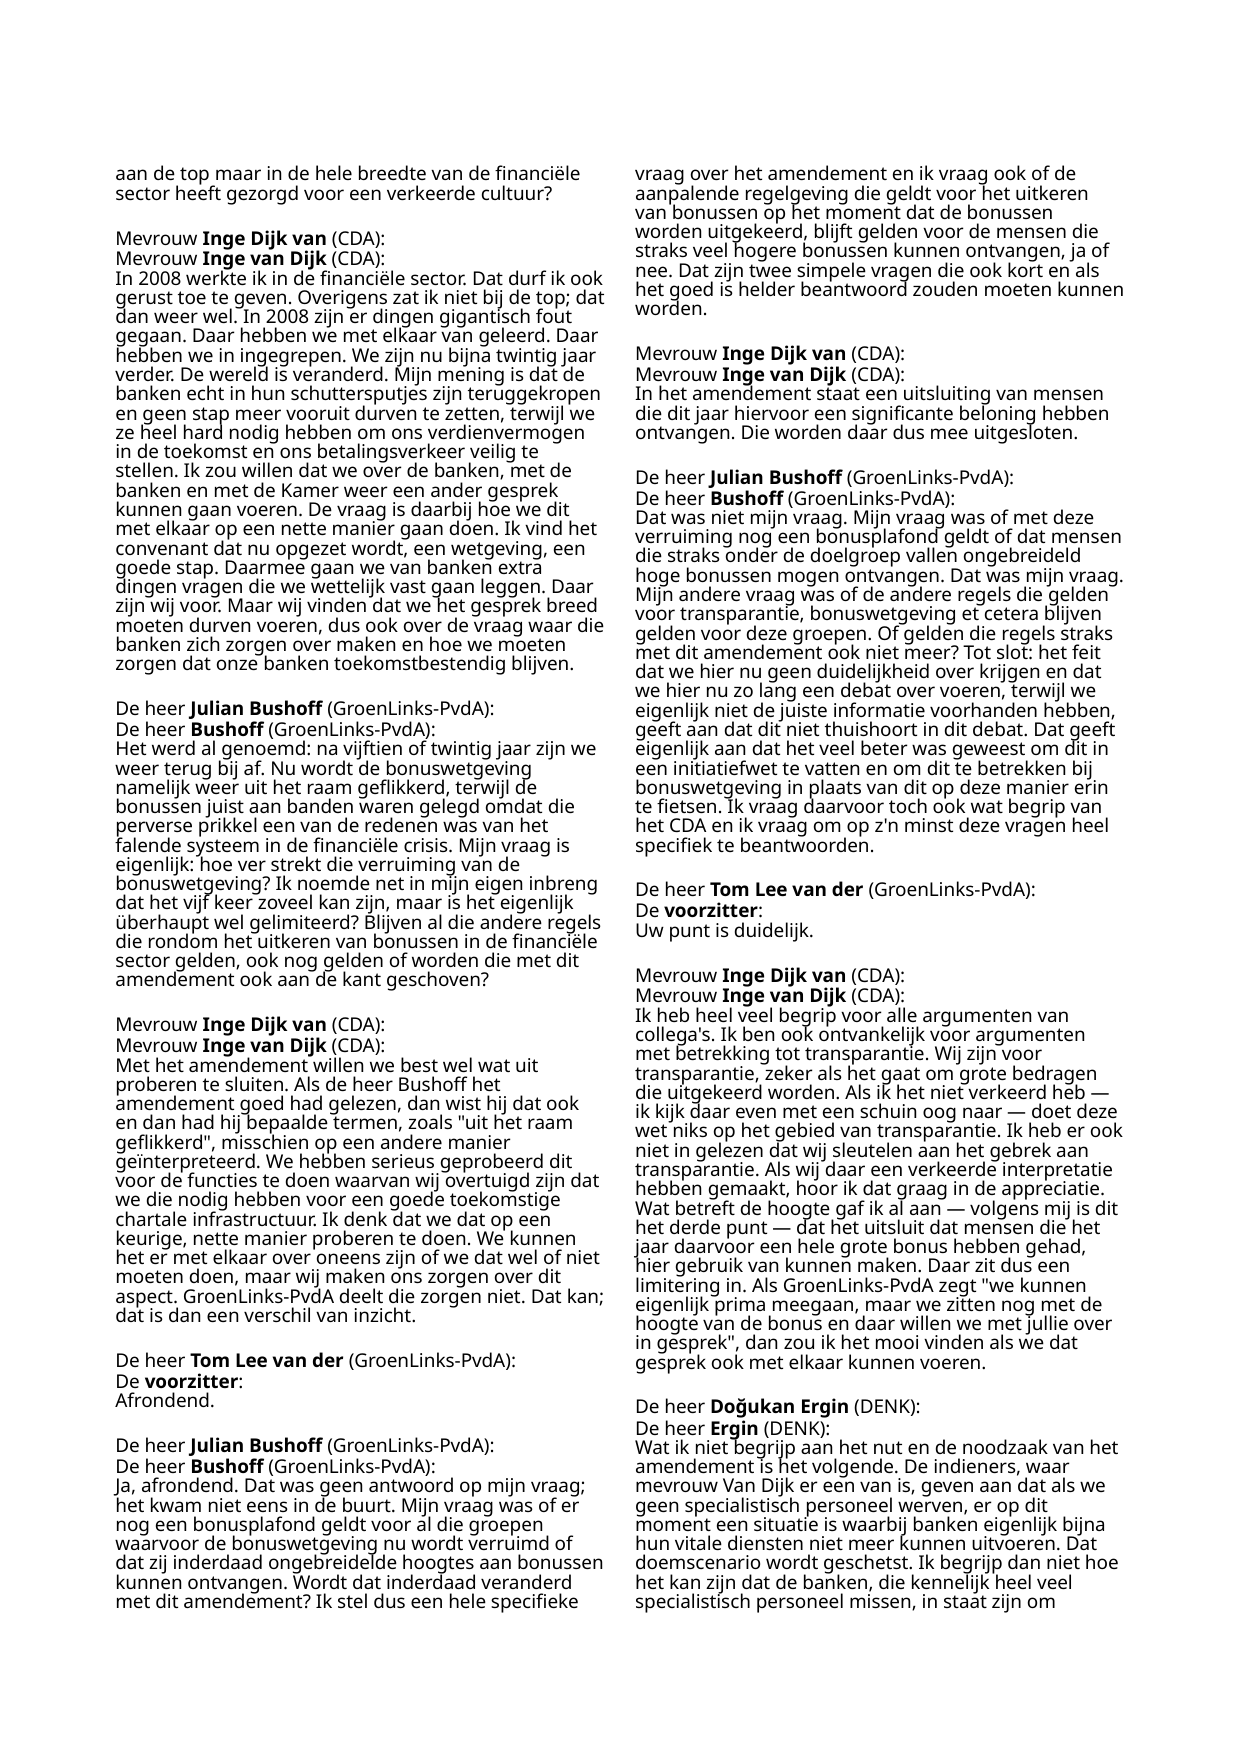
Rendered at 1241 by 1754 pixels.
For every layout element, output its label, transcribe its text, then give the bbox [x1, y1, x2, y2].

text De voorzitter: [635, 902, 1125, 922]
text Mevrouw Inge van Dijk (CDA): [635, 987, 1125, 1007]
text De voorzitter: [115, 1373, 605, 1392]
text Ik heb heel veel begrip voor alle argumenten van collega's. Ik ben ook ontvankelijk voor argumenten met betrekking tot transparantie. Wij zijn voor transparantie, zeker als het gaat om grote bedragen die uitgekeerd worden. Als ik het niet verkeerd heb — ik kijk daar even met een schuin oog naar — doet deze wet niks op het gebied van transparantie. Ik heb er ook niet in gelezen dat wij sleutelen aan het gebrek aan transparantie. Als wij daar een verkeerde interpretatie hebben gemaakt, hoor ik dat graag in de appreciatie. Wat betreft de hoogte gaf ik al aan — volgens mij is dit het derde punt — dat het uitsluit dat mensen die het jaar daarvoor een hele grote bonus hebben gehad, hier gebruik van kunnen maken. Daar zit dus een limitering in. Als GroenLinks-PvdA zegt "we kunnen eigenlijk prima meegaan, maar we zitten nog met de hoogte van de bonus en daar willen we met jullie over in gesprek", dan zou ik het mooi vinden als we dat gesprek ook met elkaar kunnen voeren. [635, 1007, 1125, 1373]
text Mevrouw Inge van Dijk (CDA): [635, 366, 1125, 385]
text Afrondend. [115, 1392, 605, 1411]
text aan de top maar in de hele breedte van de financiële sector heeft gezorgd voor een verkeerde cultuur? [115, 165, 605, 204]
text De heer Julian Bushoff (GroenLinks-PvdA): [635, 464, 1125, 490]
text De heer Bushoff (GroenLinks-PvdA): [115, 1458, 605, 1477]
text Uw punt is duidelijk. [635, 922, 1125, 941]
text De heer Tom Lee van der (GroenLinks-PvdA): [115, 1347, 605, 1373]
text Mevrouw Inge van Dijk (CDA): [115, 1037, 605, 1057]
text Mevrouw Inge Dijk van (CDA): [115, 225, 605, 250]
text De heer Doğukan Ergin (DENK): [635, 1394, 1125, 1419]
text De heer Ergin (DENK): [635, 1419, 1125, 1439]
text vraag over het amendement en ik vraag ook of de aanpalende regelgeving die geldt voor het uitkeren van bonussen op het moment dat de bonussen worden uitgekeerd, blijft gelden voor de mensen die straks veel hogere bonussen kunnen ontvangen, ja of nee. Dat zijn twee simpele vragen die ook kort en als het goed is helder beantwoord zouden moeten kunnen worden. [635, 165, 1125, 319]
text De heer Bushoff (GroenLinks-PvdA): [115, 721, 605, 740]
text Mevrouw Inge Dijk van (CDA): [115, 1012, 605, 1037]
text In het amendement staat een uitsluiting van mensen die dit jaar hiervoor een significante beloning hebben ontvangen. Die worden daar dus mee uitgesloten. [635, 385, 1125, 443]
text Met het amendement willen we best wel wat uit proberen te sluiten. Als de heer Bushoff het amendement goed had gelezen, dan wist hij dat ook en dan had hij bepaalde termen, zoals "uit het raam geflikkerd", misschien op een andere manier geïnterpreteerd. We hebben serieus geprobeerd dit voor de functies te doen waarvan wij overtuigd zijn dat we die nodig hebben voor een goede toekomstige chartale infrastructuur. Ik denk dat we dat op een keurige, nette manier proberen te doen. We kunnen het er met elkaar over oneens zijn of we dat wel of niet moeten doen, maar wij maken ons zorgen over dit aspect. GroenLinks-PvdA deelt die zorgen niet. Dat kan; dat is dan een verschil van inzicht. [115, 1057, 605, 1326]
text Ja, afrondend. Dat was geen antwoord op mijn vraag; het kwam niet eens in de buurt. Mijn vraag was of er nog een bonusplafond geldt voor al die groepen waarvoor de bonuswetgeving nu wordt verruimd of dat zij inderdaad ongebreidelde hoogtes aan bonussen kunnen ontvangen. Wordt dat inderdaad veranderd met dit amendement? Ik stel dus een hele specifieke [115, 1477, 605, 1612]
text Het werd al genoemd: na vijftien of twintig jaar zijn we weer terug bij af. Nu wordt de bonuswetgeving namelijk weer uit het raam geflikkerd, terwijl de bonussen juist aan banden waren gelegd omdat die perverse prikkel een van de redenen was van het falende systeem in de financiële crisis. Mijn vraag is eigenlijk: hoe ver strekt die verruiming van de bonuswetgeving? Ik noemde net in mijn eigen inbreng dat het vijf keer zoveel kan zijn, maar is het eigenlijk überhaupt wel gelimiteerd? Blijven al die andere regels die rondom het uitkeren van bonussen in de financiële sector gelden, ook nog gelden of worden die met dit amendement ook aan de kant geschoven? [115, 740, 605, 991]
text Dat was niet mijn vraag. Mijn vraag was of met deze verruiming nog een bonusplafond geldt of dat mensen die straks onder de doelgroep vallen ongebreideld hoge bonussen mogen ontvangen. Dat was mijn vraag. Mijn andere vraag was of de andere regels die gelden voor transparantie, bonuswetgeving et cetera blijven gelden voor deze groepen. Of gelden die regels straks met dit amendement ook niet meer? Tot slot: het feit dat we hier nu geen duidelijkheid over krijgen en dat we hier nu zo lang een debat over voeren, terwijl we eigenlijk niet de juiste informatie voorhanden hebben, geeft aan dat dit niet thuishoort in dit debat. Dat geeft eigenlijk aan dat het veel beter was geweest om dit in een initiatiefwet te vatten en om dit te betrekken bij bonuswetgeving in plaats van dit op deze manier erin te fietsen. Ik vraag daarvoor toch ook wat begrip van het CDA en ik vraag om op z'n minst deze vragen heel specifiek te beantwoorden. [635, 509, 1125, 856]
text Wat ik niet begrijp aan het nut en de noodzaak van het amendement is het volgende. De indieners, waar mevrouw Van Dijk er een van is, geven aan dat als we geen specialistisch personeel werven, er op dit moment een situatie is waarbij banken eigenlijk bijna hun vitale diensten niet meer kunnen uitvoeren. Dat doemscenario wordt geschetst. Ik begrijp dan niet hoe het kan zijn dat de banken, die kennelijk heel veel specialistisch personeel missen, in staat zijn om [635, 1439, 1125, 1612]
text De heer Tom Lee van der (GroenLinks-PvdA): [635, 877, 1125, 902]
text Mevrouw Inge van Dijk (CDA): [115, 250, 605, 270]
text Mevrouw Inge Dijk van (CDA): [635, 340, 1125, 366]
text De heer Julian Bushoff (GroenLinks-PvdA): [115, 1432, 605, 1458]
text De heer Julian Bushoff (GroenLinks-PvdA): [115, 695, 605, 721]
text Mevrouw Inge Dijk van (CDA): [635, 962, 1125, 987]
text In 2008 werkte ik in de financiële sector. Dat durf ik ook gerust toe te geven. Overigens zat ik niet bij de top; dat dan weer wel. In 2008 zijn er dingen gigantisch fout gegaan. Daar hebben we met elkaar van geleerd. Daar hebben we in ingegrepen. We zijn nu bijna twintig jaar verder. De wereld is veranderd. Mijn mening is dat de banken echt in hun schuttersputjes zijn teruggekropen en geen stap meer vooruit durven te zetten, terwijl we ze heel hard nodig hebben om ons verdienvermogen in de toekomst en ons betalingsverkeer veilig te stellen. Ik zou willen dat we over de banken, met de banken en met de Kamer weer een ander gesprek kunnen gaan voeren. De vraag is daarbij hoe we dit met elkaar op een nette manier gaan doen. Ik vind het convenant dat nu opgezet wordt, een wetgeving, een goede stap. Daarmee gaan we van banken extra dingen vragen die we wettelijk vast gaan leggen. Daar zijn wij voor. Maar wij vinden dat we het gesprek breed moeten durven voeren, dus ook over de vraag waar die banken zich zorgen over maken en hoe we moeten zorgen dat onze banken toekomstbestendig blijven. [115, 270, 605, 674]
text De heer Bushoff (GroenLinks-PvdA): [635, 490, 1125, 509]
